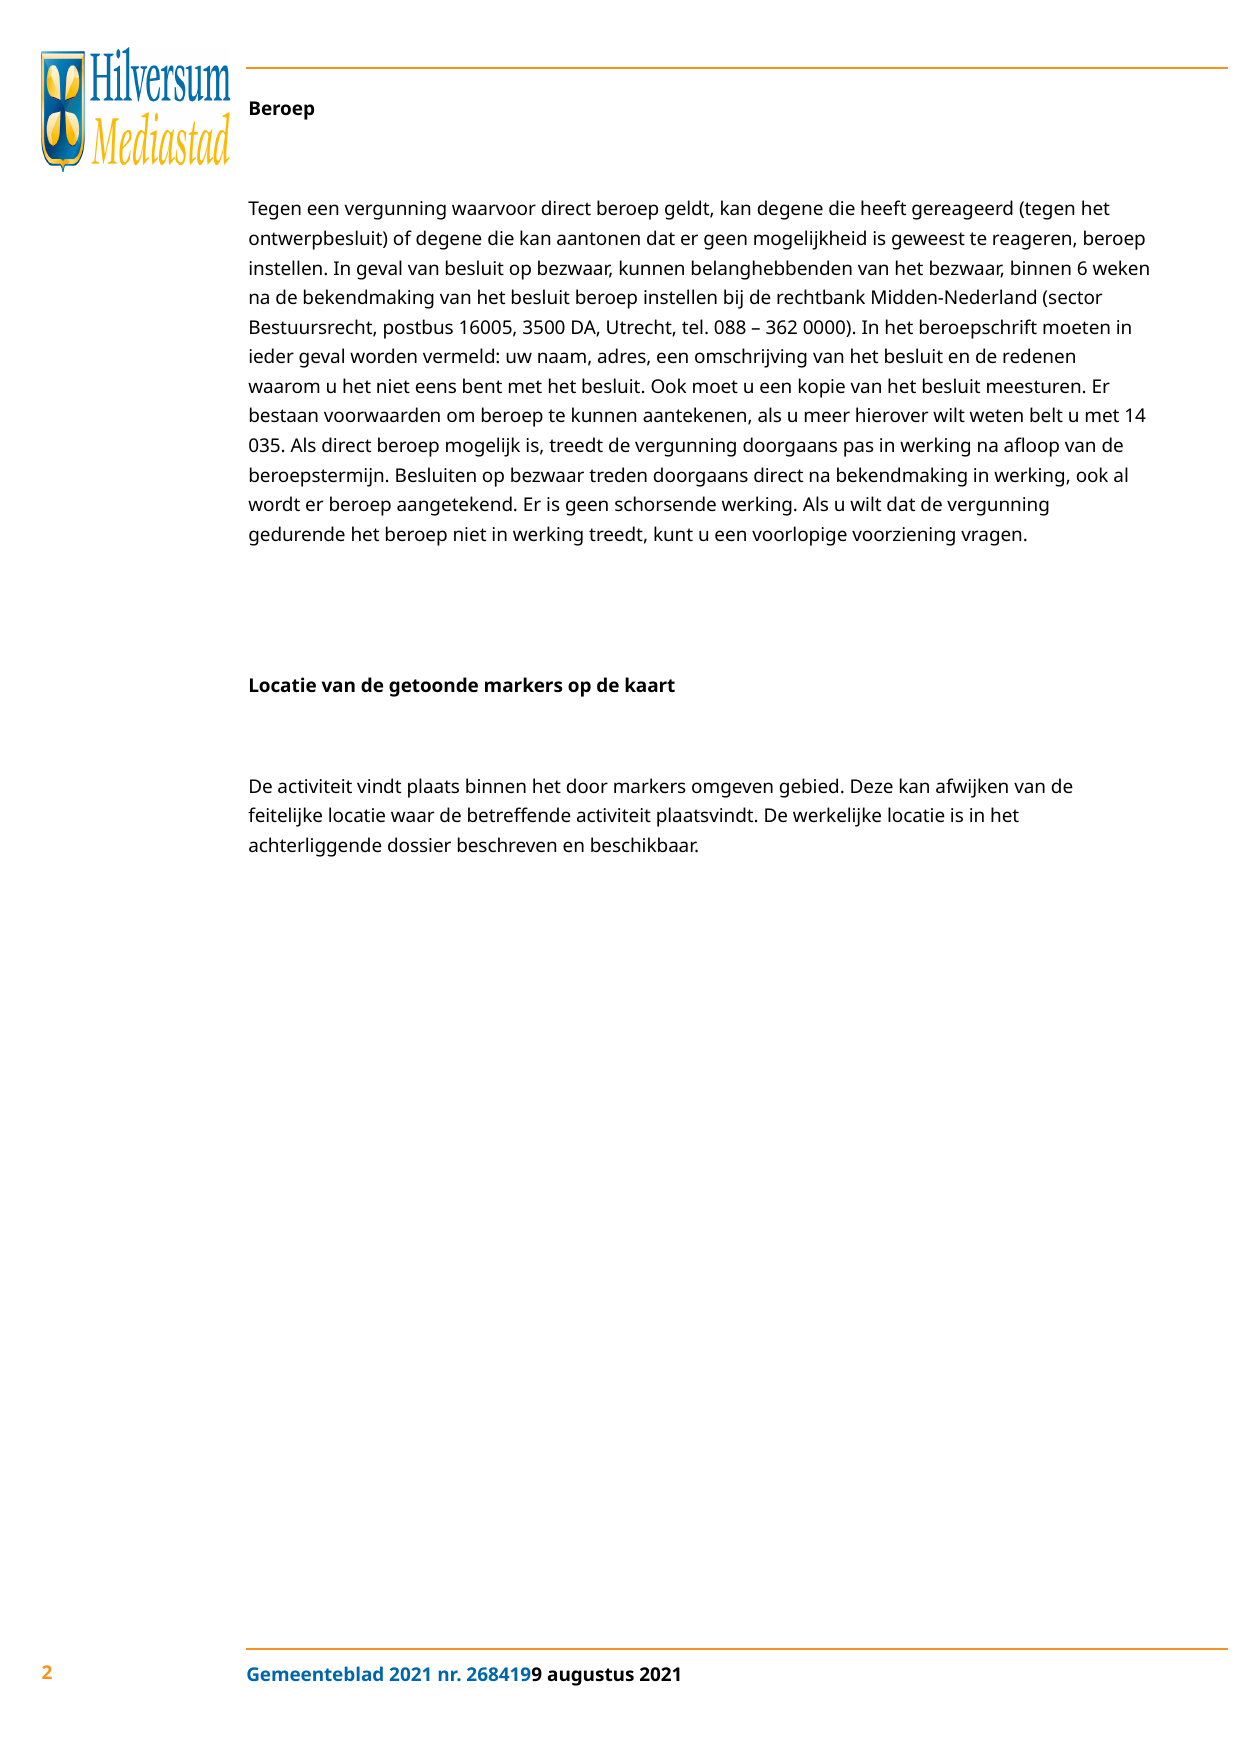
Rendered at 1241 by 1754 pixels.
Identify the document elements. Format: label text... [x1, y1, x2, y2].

text Locatie van de getoonde markers op de kaart [248, 672, 1152, 698]
picture [41, 47, 231, 172]
text Tegen een vergunning waarvoor direct beroep geldt, kan degene die heeft gereageerd (tegen het ontwerpbesluit) of degene die kan aantonen dat er geen mogelijkheid is geweest te reageren, beroep instellen. In geval van besluit op bezwaar, kunnen belanghebbenden van het bezwaar, binnen 6 weken na de bekendmaking van het besluit beroep instellen bij de rechtbank Midden-Nederland (sector Bestuursrecht, postbus 16005, 3500 DA, Utrecht, tel. 088 – 362 0000). In het beroepschrift moeten in ieder geval worden vermeld: uw naam, adres, een omschrijving van het besluit en de redenen waarom u het niet eens bent met het besluit. Ook moet u een kopie van het besluit meesturen. Er bestaan voorwaarden om beroep te kunnen aantekenen, als u meer hierover wilt weten belt u met 14 035. Als direct beroep mogelijk is, treedt de vergunning doorgaans pas in werking na afloop van de beroepstermijn. Besluiten op bezwaar treden doorgaans direct na bekendmaking in werking, ook al wordt er beroep aangetekend. Er is geen schorsende werking. Als u wilt dat de vergunning gedurende het beroep niet in werking treedt, kunt u een voorlopige voorziening vragen. [248, 196, 1152, 547]
text De activiteit vindt plaats binnen het door markers omgeven gebied. Deze kan afwijken van de feitelijke locatie waar de betreffende activiteit plaatsvindt. De werkelijke locatie is in het achterliggende dossier beschreven en beschikbaar. [248, 773, 1152, 858]
text Beroep [248, 95, 1152, 121]
